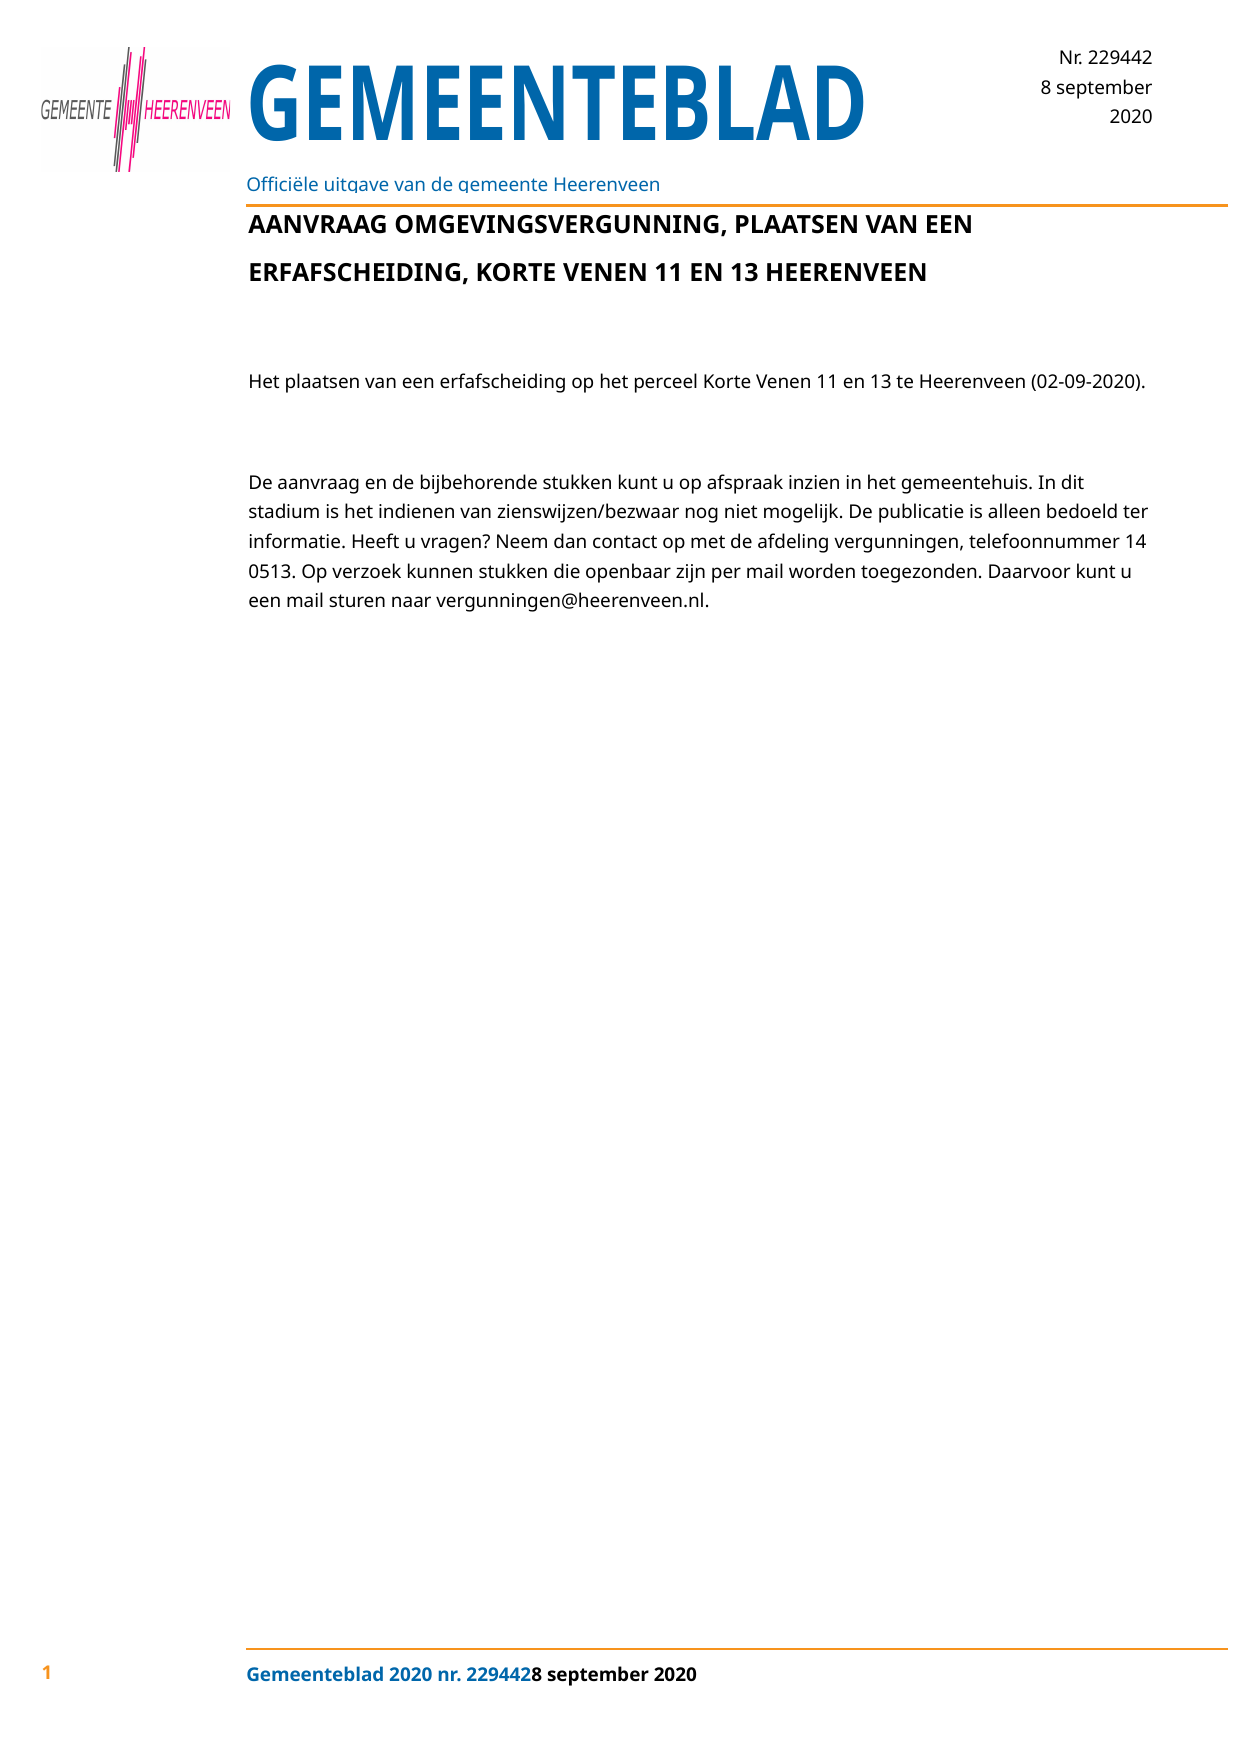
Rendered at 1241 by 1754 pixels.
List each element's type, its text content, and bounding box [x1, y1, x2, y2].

picture [41, 47, 231, 172]
text AANVRAAG OMGEVINGSVERGUNNING, PLAATSEN VAN EEN ERFAFSCHEIDING, KORTE VENEN 11 EN 13 HEERENVEEN [248, 207, 1152, 288]
text De aanvraag en de bijbehorende stukken kunt u op afspraak inzien in het gemeentehuis. In dit stadium is het indienen van zienswijzen/bezwaar nog niet mogelijk. De publicatie is alleen bedoeld ter informatie. Heeft u vragen? Neem dan contact op met de afdeling vergunningen, telefoonnummer 14 0513. Op verzoek kunnen stukken die openbaar zijn per mail worden toegezonden. Daarvoor kunt u een mail sturen naar vergunningen@heerenveen.nl. [248, 469, 1152, 613]
text Het plaatsen van een erfafscheiding op het perceel Korte Venen 11 en 13 te Heerenveen (02-09-2020). [248, 368, 1152, 394]
